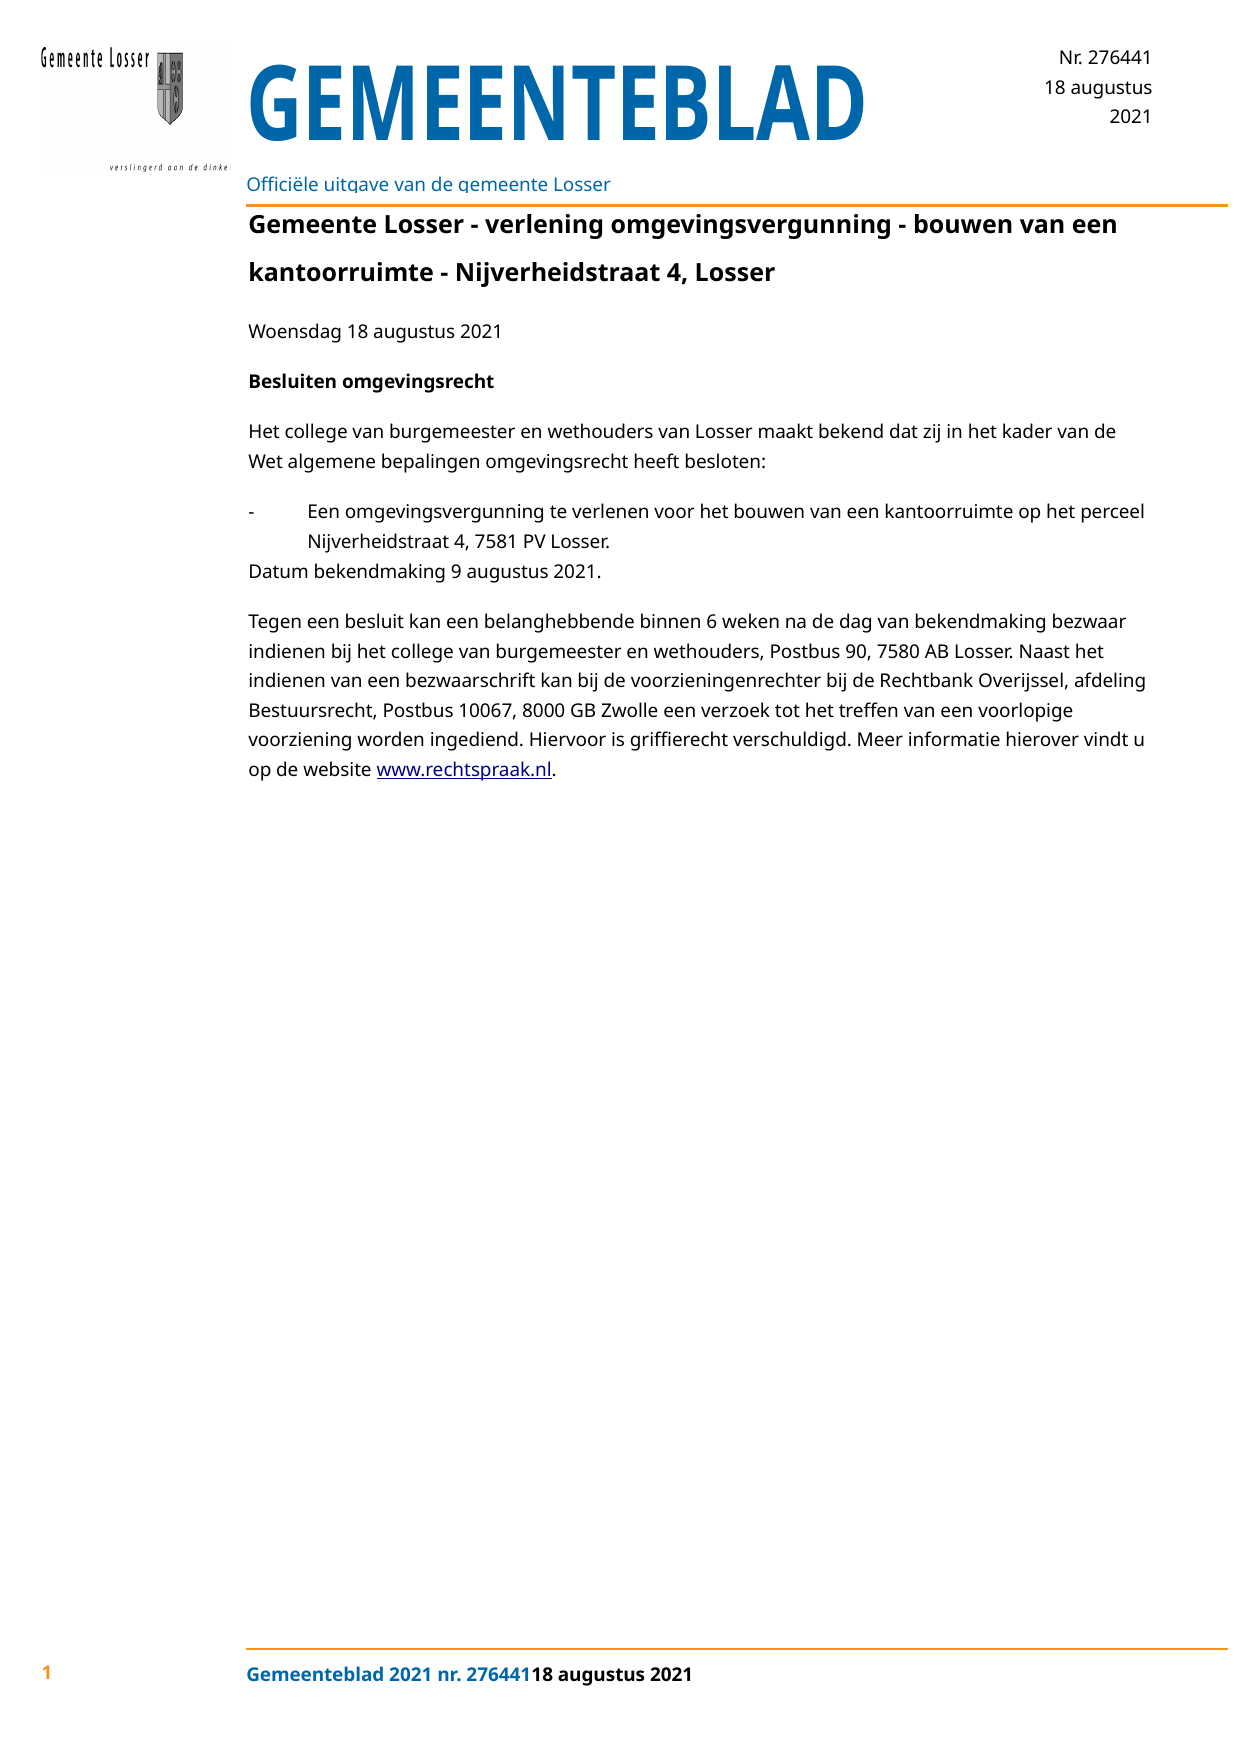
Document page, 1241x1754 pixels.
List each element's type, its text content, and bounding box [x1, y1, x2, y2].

picture [41, 47, 231, 172]
text Datum bekendmaking 9 augustus 2021. [248, 558, 1152, 584]
text Gemeente Losser - verlening omgevingsvergunning - bouwen van een kantoorruimte - Nijverheidstraat 4, Losser [248, 207, 1152, 288]
text Het college van burgemeester en wethouders van Losser maakt bekend dat zij in het kader van de Wet algemene bepalingen omgevingsrecht heeft besloten: [248, 419, 1152, 474]
list Een omgevingsvergunning te verlenen voor het bouwen van een kantoorruimte op het perceel Nijverheidstraat 4, 7581 PV Losser. [248, 499, 1152, 554]
text Besluiten omgevingsrecht [248, 368, 1152, 394]
text Tegen een besluit kan een belanghebbende binnen 6 weken na de dag van bekendmaking bezwaar indienen bij het college van burgemeester en wethouders, Postbus 90, 7580 AB Losser. Naast het indienen van een bezwaarschrift kan bij de voorzieningenrechter bij de Rechtbank Overijssel, afdeling Bestuursrecht, Postbus 10067, 8000 GB Zwolle een verzoek tot het treffen van een voorlopige voorziening worden ingediend. Hiervoor is griffierecht verschuldigd. Meer informatie hierover vindt u op de website www.rechtspraak.nl. [248, 608, 1152, 782]
text Woensdag 18 augustus 2021 [248, 318, 1152, 344]
